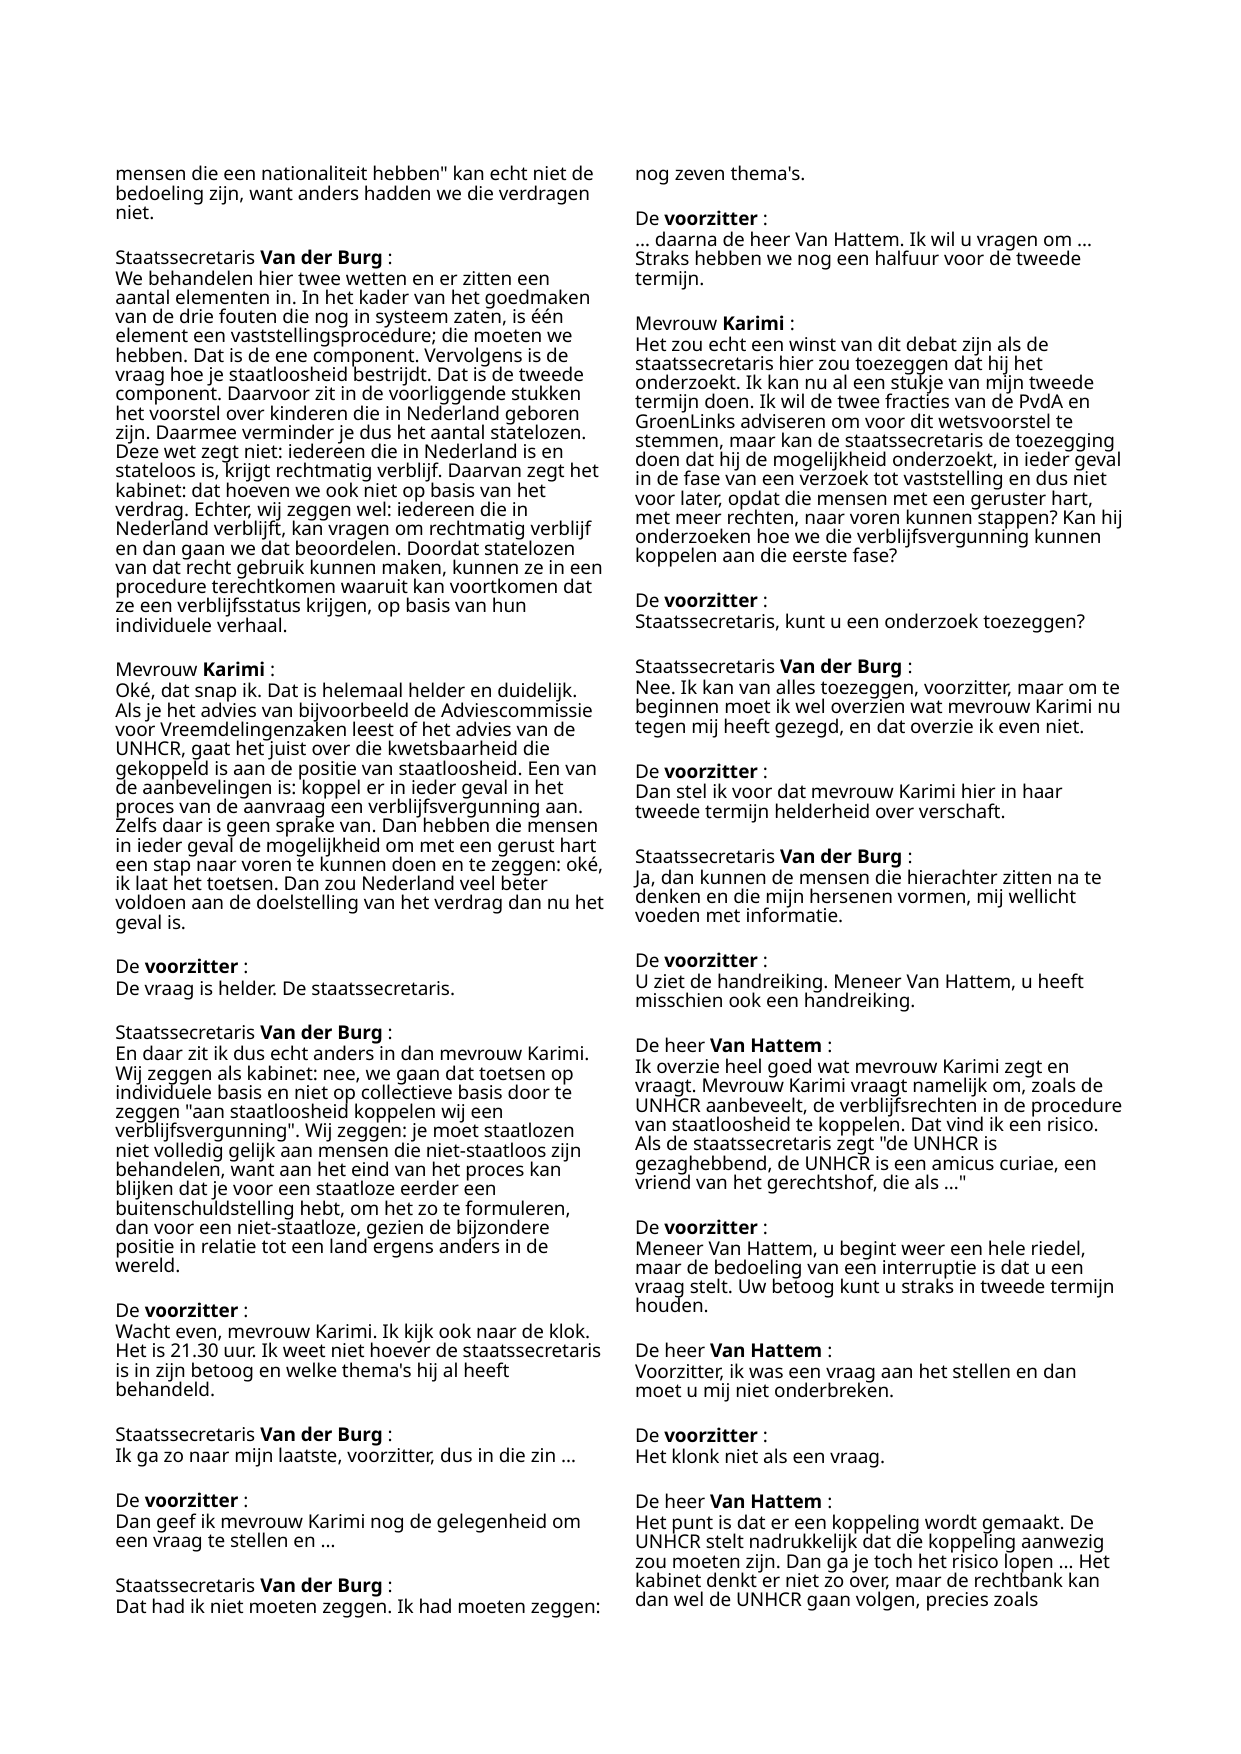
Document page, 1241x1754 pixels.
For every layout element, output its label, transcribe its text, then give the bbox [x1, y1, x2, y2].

text De voorzitter : [635, 1423, 1125, 1448]
text Meneer Van Hattem, u begint weer een hele riedel, maar de bedoeling van een interruptie is dat u een vraag stelt. Uw betoog kunt u straks in tweede termijn houden. [635, 1239, 1125, 1317]
text De heer Van Hattem : [635, 1032, 1125, 1058]
text De voorzitter : [115, 1487, 605, 1513]
text Ik overzie heel goed wat mevrouw Karimi zegt en vraagt. Mevrouw Karimi vraagt namelijk om, zoals de UNHCR aanbeveelt, de verblijfsrechten in de procedure van staatloosheid te koppelen. Dat vind ik een risico. Als de staatssecretaris zegt "de UNHCR is gezaghebbend, de UNHCR is een amicus curiae, een vriend van het gerechtshof, die als …" [635, 1058, 1125, 1193]
text We behandelen hier twee wetten en er zitten een aantal elementen in. In het kader van het goedmaken van de drie fouten die nog in systeem zaten, is één element een vaststellingsprocedure; die moeten we hebben. Dat is de ene component. Vervolgens is de vraag hoe je staatloosheid bestrijdt. Dat is de tweede component. Daarvoor zit in de voorliggende stukken het voorstel over kinderen die in Nederland geboren zijn. Daarmee verminder je dus het aantal statelozen. Deze wet zegt niet: iedereen die in Nederland is en stateloos is, krijgt rechtmatig verblijf. Daarvan zegt het kabinet: dat hoeven we ook niet op basis van het verdrag. Echter, wij zeggen wel: iedereen die in Nederland verblijft, kan vragen om rechtmatig verblijf en dan gaan we dat beoordelen. Doordat statelozen van dat recht gebruik kunnen maken, kunnen ze in een procedure terechtkomen waaruit kan voortkomen dat ze een verblijfsstatus krijgen, op basis van hun individuele verhaal. [115, 270, 605, 636]
text … daarna de heer Van Hattem. Ik wil u vragen om … Straks hebben we nog een halfuur voor de tweede termijn. [635, 231, 1125, 289]
text De voorzitter : [635, 1214, 1125, 1239]
text De heer Van Hattem : [635, 1488, 1125, 1514]
text nog zeven thema's. [635, 165, 1125, 184]
text Staatssecretaris Van der Burg : [115, 1572, 605, 1598]
text Dat had ik niet moeten zeggen. Ik had moeten zeggen: [115, 1598, 605, 1617]
text Staatssecretaris Van der Burg : [115, 1019, 605, 1045]
text Staatssecretaris Van der Burg : [115, 244, 605, 270]
text Ik ga zo naar mijn laatste, voorzitter, dus in die zin … [115, 1447, 605, 1466]
text De voorzitter : [635, 588, 1125, 613]
text Nee. Ik kan van alles toezeggen, voorzitter, maar om te beginnen moet ik wel overzien wat mevrouw Karimi nu tegen mij heeft gezegd, en dat overzie ik even niet. [635, 679, 1125, 737]
text Wacht even, mevrouw Karimi. Ik kijk ook naar de klok. Het is 21.30 uur. Ik weet niet hoever de staatssecretaris is in zijn betoog en welke thema's hij al heeft behandeld. [115, 1323, 605, 1400]
text Het klonk niet als een vraag. [635, 1448, 1125, 1468]
text De voorzitter : [635, 947, 1125, 973]
text Oké, dat snap ik. Dat is helemaal helder en duidelijk. Als je het advies van bijvoorbeeld de Adviescommissie voor Vreemdelingenzaken leest of het advies van de UNHCR, gaat het juist over die kwetsbaarheid die gekoppeld is aan de positie van staatloosheid. Een van de aanbevelingen is: koppel er in ieder geval in het proces van de aanvraag een verblijfsvergunning aan. Zelfs daar is geen sprake van. Dan hebben die mensen in ieder geval de mogelijkheid om met een gerust hart een stap naar voren te kunnen doen en te zeggen: oké, ik laat het toetsen. Dan zou Nederland veel beter voldoen aan de doelstelling van het verdrag dan nu het geval is. [115, 682, 605, 933]
text Staatssecretaris, kunt u een onderzoek toezeggen? [635, 613, 1125, 633]
text De voorzitter : [635, 758, 1125, 783]
text De voorzitter : [115, 1297, 605, 1323]
text mensen die een nationaliteit hebben" kan echt niet de bedoeling zijn, want anders hadden we die verdragen niet. [115, 165, 605, 223]
text Voorzitter, ik was een vraag aan het stellen en dan moet u mij niet onderbreken. [635, 1363, 1125, 1402]
text U ziet de handreiking. Meneer Van Hattem, u heeft misschien ook een handreiking. [635, 973, 1125, 1012]
text Staatssecretaris Van der Burg : [115, 1421, 605, 1447]
text Het zou echt een winst van dit debat zijn als de staatssecretaris hier zou toezeggen dat hij het onderzoekt. Ik kan nu al een stukje van mijn tweede termijn doen. Ik wil de twee fracties van de PvdA en GroenLinks adviseren om voor dit wetsvoorstel te stemmen, maar kan de staatssecretaris de toezegging doen dat hij de mogelijkheid onderzoekt, in ieder geval in de fase van een verzoek tot vaststelling en dus niet voor later, opdat die mensen met een geruster hart, met meer rechten, naar voren kunnen stappen? Kan hij onderzoeken hoe we die verblijfsvergunning kunnen koppelen aan die eerste fase? [635, 336, 1125, 567]
text Dan geef ik mevrouw Karimi nog de gelegenheid om een vraag te stellen en … [115, 1513, 605, 1551]
text Staatssecretaris Van der Burg : [635, 653, 1125, 679]
text En daar zit ik dus echt anders in dan mevrouw Karimi. Wij zeggen als kabinet: nee, we gaan dat toetsen op individuele basis en niet op collectieve basis door te zeggen "aan staatloosheid koppelen wij een verblijfsvergunning". Wij zeggen: je moet staatlozen niet volledig gelijk aan mensen die niet-staatloos zijn behandelen, want aan het eind van het proces kan blijken dat je voor een staatloze eerder een buitenschuldstelling hebt, om het zo te formuleren, dan voor een niet-staatloze, gezien de bijzondere positie in relatie tot een land ergens anders in de wereld. [115, 1045, 605, 1277]
text Mevrouw Karimi : [635, 310, 1125, 336]
text Dan stel ik voor dat mevrouw Karimi hier in haar tweede termijn helderheid over verschaft. [635, 783, 1125, 822]
text De voorzitter : [635, 205, 1125, 231]
text Het punt is dat er een koppeling wordt gemaakt. De UNHCR stelt nadrukkelijk dat die koppeling aanwezig zou moeten zijn. Dan ga je toch het risico lopen … Het kabinet denkt er niet zo over, maar de rechtbank kan dan wel de UNHCR gaan volgen, precies zoals [635, 1514, 1125, 1611]
text De voorzitter : [115, 954, 605, 979]
text Mevrouw Karimi : [115, 657, 605, 682]
text Staatssecretaris Van der Burg : [635, 843, 1125, 869]
text Ja, dan kunnen de mensen die hierachter zitten na te denken en die mijn hersenen vormen, mij wellicht voeden met informatie. [635, 869, 1125, 926]
text De heer Van Hattem : [635, 1337, 1125, 1363]
text De vraag is helder. De staatssecretaris. [115, 979, 605, 999]
